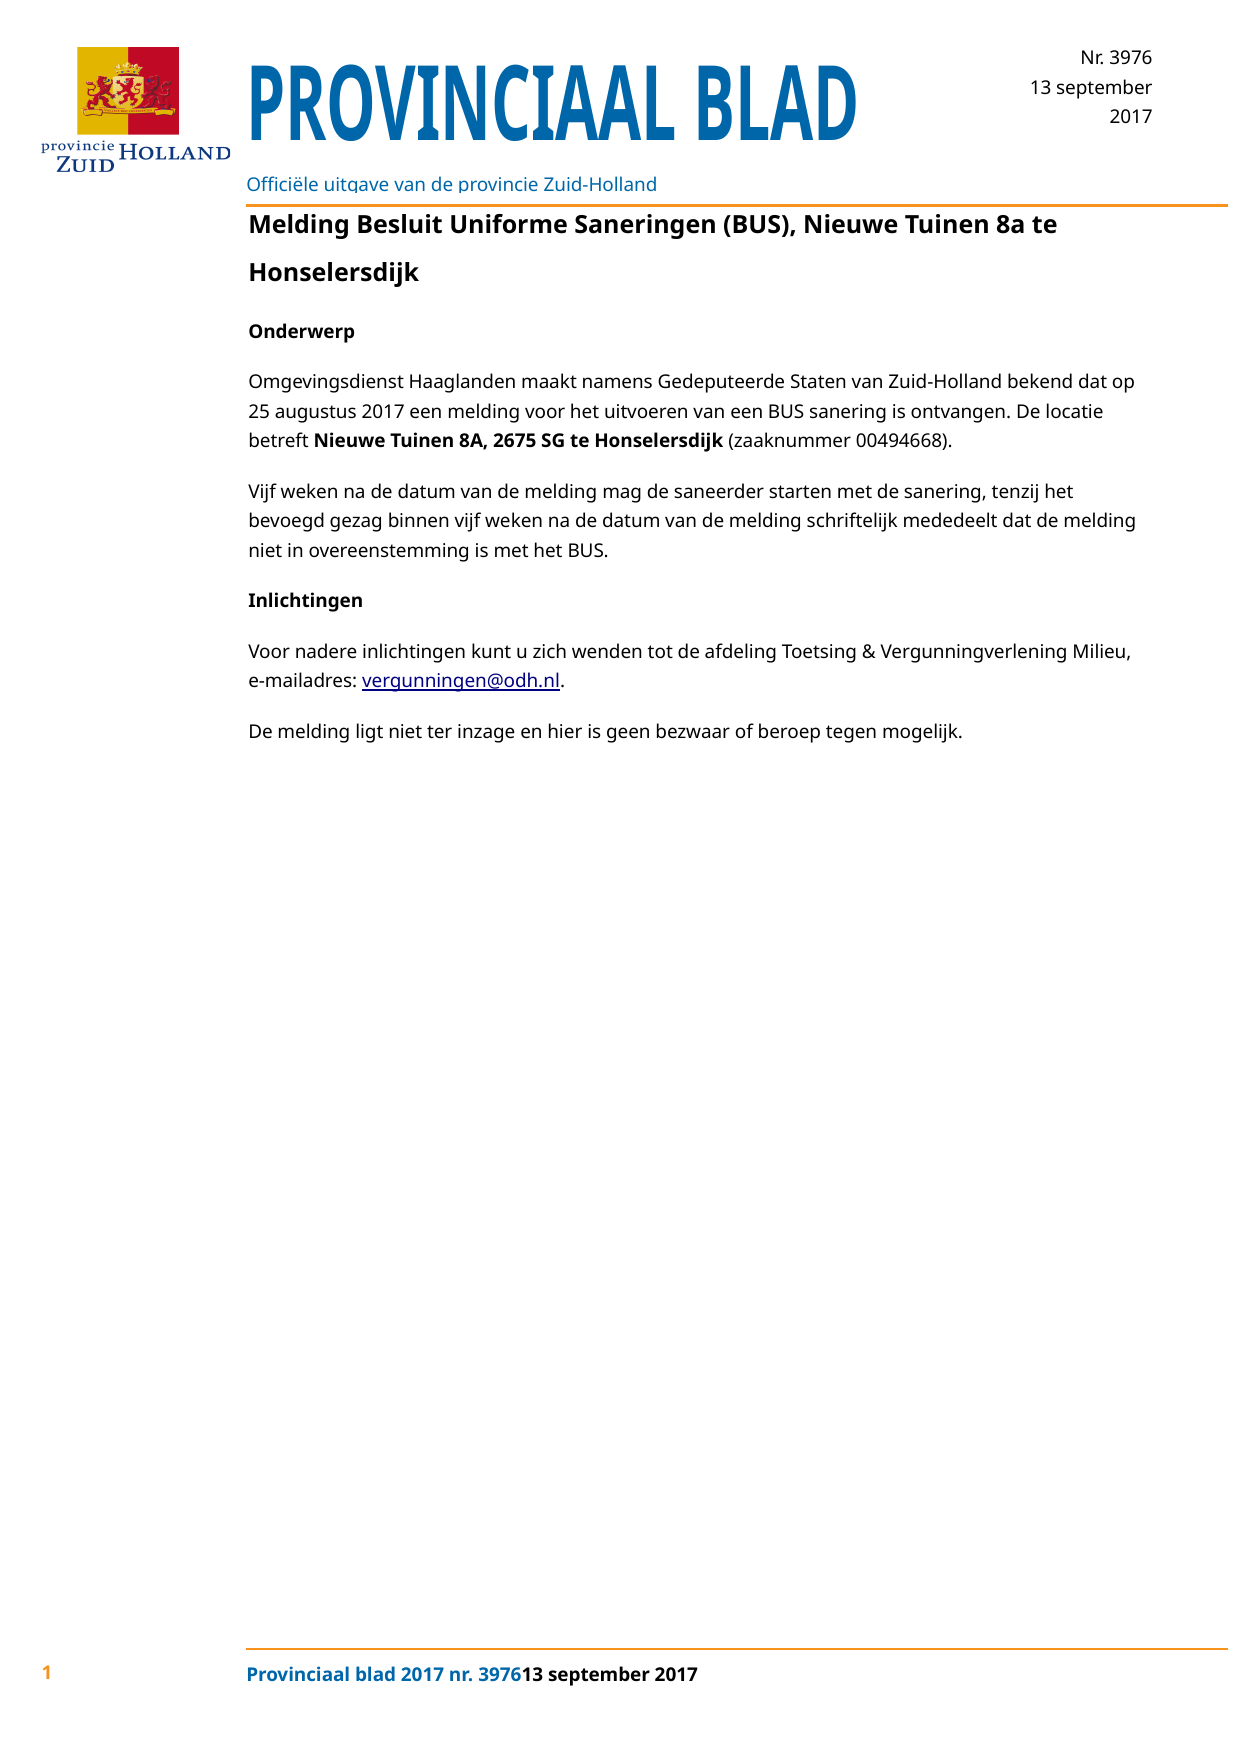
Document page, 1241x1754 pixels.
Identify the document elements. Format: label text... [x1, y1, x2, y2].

text Melding Besluit Uniforme Saneringen (BUS), Nieuwe Tuinen 8a te Honselersdijk [248, 207, 1152, 288]
text Vijf weken na de datum van de melding mag de saneerder starten met de sanering, tenzij het bevoegd gezag binnen vijf weken na de datum van de melding schriftelijk mededeelt dat de melding niet in overeenstemming is met het BUS. [248, 478, 1152, 563]
text Inlichtingen [248, 587, 1152, 613]
text De melding ligt niet ter inzage en hier is geen bezwaar of beroep tegen mogelijk. [248, 718, 1152, 744]
text Onderwerp [248, 318, 1152, 344]
text Omgevingsdienst Haaglanden maakt namens Gedeputeerde Staten van Zuid-Holland bekend dat op 25 augustus 2017 een melding voor het uitvoeren van een BUS sanering is ontvangen. De locatie betreft Nieuwe Tuinen 8A, 2675 SG te Honselersdijk (zaaknummer 00494668). [248, 368, 1152, 453]
text Voor nadere inlichtingen kunt u zich wenden tot de afdeling Toetsing & Vergunningverlening Milieu, e-mailadres: vergunningen@odh.nl. [248, 638, 1152, 693]
picture [41, 47, 231, 172]
